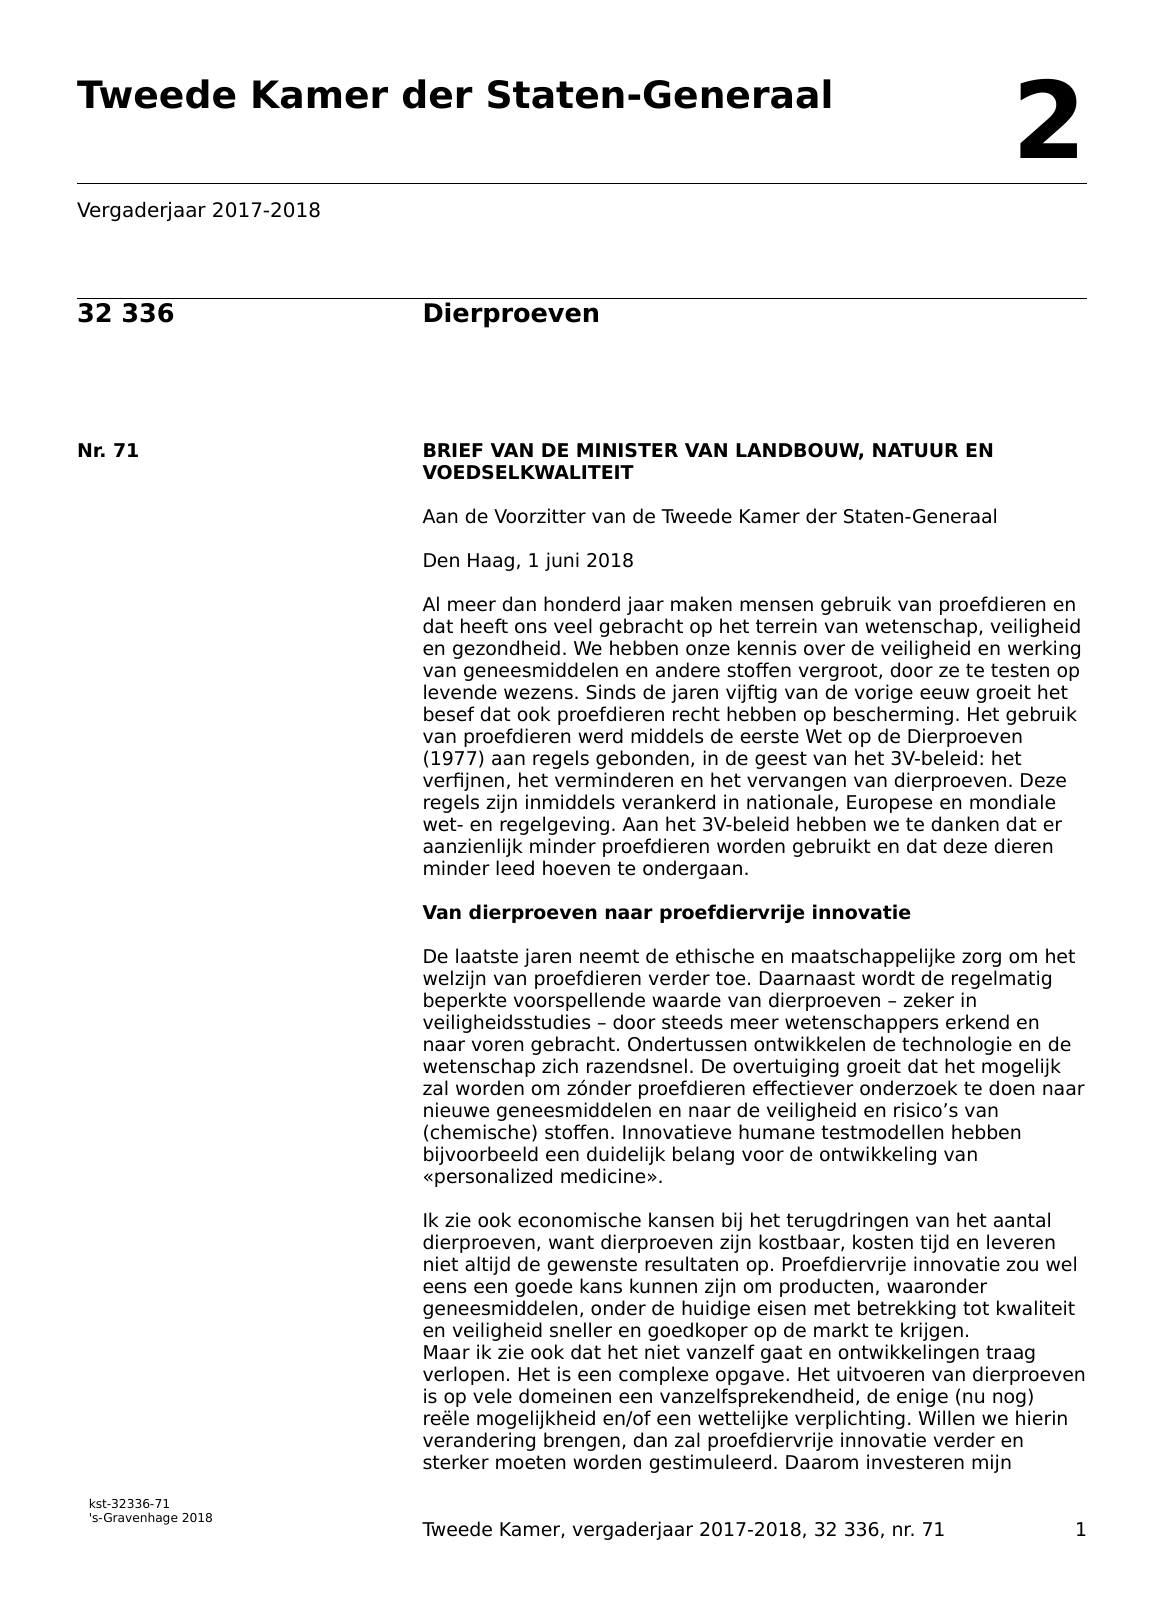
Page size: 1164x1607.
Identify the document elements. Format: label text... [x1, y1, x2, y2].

text kst-32336-71 [88, 1497, 323, 1511]
text 's-Gravenhage 2018 [88, 1511, 323, 1525]
text Den Haag, 1 juni 2018 [422, 550, 1087, 572]
subtitle 32 336 Dierproeven [77, 299, 1087, 329]
table_header 2 [886, 59, 1087, 183]
table_header Tweede Kamer der Staten-Generaal [77, 59, 886, 183]
text Maar ik zie ook dat het niet vanzelf gaat en ontwikkelingen traag verlopen. Het is een complexe opgave. Het uitvoeren van dierproeven is op vele domeinen een vanzelfsprekendheid, de enige (nu nog) reële mogelijkheid en/of een wettelijke verplichting. Willen we hierin verandering brengen, dan zal proefdiervrije innovatie verder en sterker moeten worden gestimuleerd. Daarom investeren mijn [422, 1342, 1087, 1474]
subtitle Nr. 71 BRIEF VAN DE MINISTER VAN LANDBOUW, NATUUR EN VOEDSELKWALITEIT [77, 440, 1087, 484]
text De laatste jaren neemt de ethische en maatschappelijke zorg om het welzijn van proefdieren verder toe. Daarnaast wordt de regelmatig beperkte voorspellende waarde van dierproeven – zeker in veiligheidsstudies – door steeds meer wetenschappers erkend en naar voren gebracht. Ondertussen ontwikkelen de technologie en de wetenschap zich razendsnel. De overtuiging groeit dat het mogelijk zal worden om zónder proefdieren effectiever onderzoek te doen naar nieuwe geneesmiddelen en naar de veiligheid en risico’s van (chemische) stoffen. Innovatieve humane testmodellen hebben bijvoorbeeld een duidelijk belang voor de ontwikkeling van «personalized medicine». [422, 946, 1087, 1188]
text Ik zie ook economische kansen bij het terugdringen van het aantal dierproeven, want dierproeven zijn kostbaar, kosten tijd en leveren niet altijd de gewenste resultaten op. Proefdiervrije innovatie zou wel eens een goede kans kunnen zijn om producten, waaronder geneesmiddelen, onder de huidige eisen met betrekking tot kwaliteit en veiligheid sneller en goedkoper op de markt te krijgen. [422, 1210, 1087, 1342]
text Al meer dan honderd jaar maken mensen gebruik van proefdieren en dat heeft ons veel gebracht op het terrein van wetenschap, veiligheid en gezondheid. We hebben onze kennis over de veiligheid en werking van geneesmiddelen en andere stoffen vergroot, door ze te testen op levende wezens. Sinds de jaren vijftig van de vorige eeuw groeit het besef dat ook proefdieren recht hebben op bescherming. Het gebruik van proefdieren werd middels de eerste Wet op de Dierproeven (1977) aan regels gebonden, in de geest van het 3V-beleid: het verfijnen, het verminderen en het vervangen van dierproeven. Deze regels zijn inmiddels verankerd in nationale, Europese en mondiale wet- en regelgeving. Aan het 3V-beleid hebben we te danken dat er aanzienlijk minder proefdieren worden gebruikt en dat deze dieren minder leed hoeven te ondergaan. [422, 594, 1087, 880]
subtitle Van dierproeven naar proefdiervrije innovatie [422, 902, 1087, 924]
text Aan de Voorzitter van de Tweede Kamer der Staten-Generaal [422, 506, 1087, 528]
table_cell Vergaderjaar 2017-2018 [77, 184, 1087, 298]
